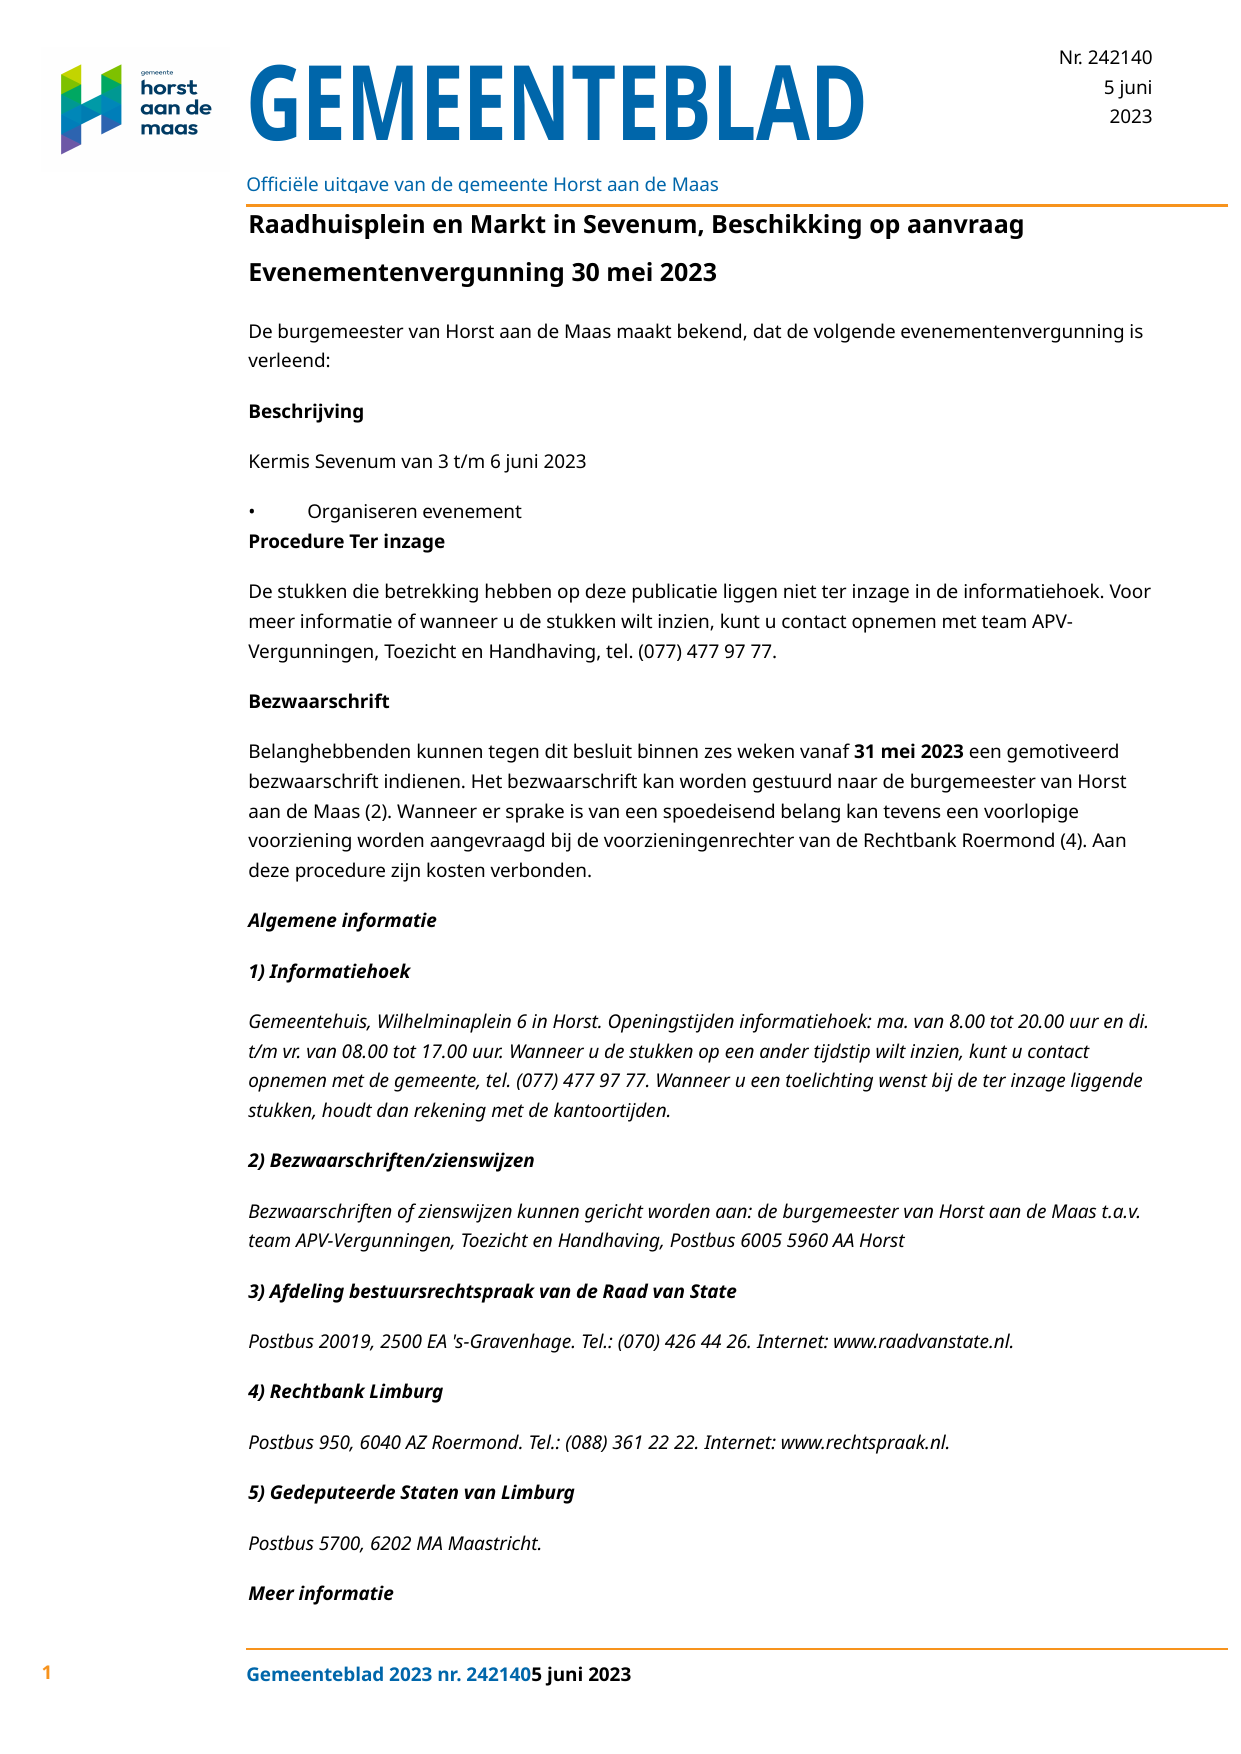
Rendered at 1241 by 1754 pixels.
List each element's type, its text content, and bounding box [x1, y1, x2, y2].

text Meer informatie [248, 1580, 1152, 1606]
text 1) Informatiehoek [248, 958, 1152, 984]
text Belanghebbenden kunnen tegen dit besluit binnen zes weken vanaf 31 mei 2023 een gemotiveerd bezwaarschrift indienen. Het bezwaarschrift kan worden gestuurd naar de burgemeester van Horst aan de Maas (2). Wanneer er sprake is van een spoedeisend belang kan tevens een voorlopige voorziening worden aangevraagd bij de voorzieningenrechter van de Rechtbank Roermond (4). Aan deze procedure zijn kosten verbonden. [248, 739, 1152, 883]
text Bezwaarschriften of zienswijzen kunnen gericht worden aan: de burgemeester van Horst aan de Maas t.a.v. team APV-Vergunningen, Toezicht en Handhaving, Postbus 6005 5960 AA Horst [248, 1198, 1152, 1253]
text Beschrijving [248, 398, 1152, 424]
text Kermis Sevenum van 3 t/m 6 juni 2023 [248, 448, 1152, 474]
text Procedure Ter inzage [248, 528, 1152, 554]
text De stukken die betrekking hebben op deze publicatie liggen niet ter inzage in de informatiehoek. Voor meer informatie of wanneer u de stukken wilt inzien, kunt u contact opnemen met team APV-Vergunningen, Toezicht en Handhaving, tel. (077) 477 97 77. [248, 579, 1152, 664]
text 2) Bezwaarschriften/zienswijzen [248, 1147, 1152, 1173]
text 5) Gedeputeerde Staten van Limburg [248, 1479, 1152, 1505]
text Postbus 20019, 2500 EA 's-Gravenhage. Tel.: (070) 426 44 26. Internet: www.raadvanstate.nl. [248, 1328, 1152, 1354]
list Organiseren evenement [248, 499, 1152, 524]
text 4) Rechtbank Limburg [248, 1379, 1152, 1404]
text 3) Afdeling bestuursrechtspraak van de Raad van State [248, 1278, 1152, 1304]
text Postbus 950, 6040 AZ Roermond. Tel.: (088) 361 22 22. Internet: www.rechtspraak.nl. [248, 1429, 1152, 1455]
text De burgemeester van Horst aan de Maas maakt bekend, dat de volgende evenementenvergunning is verleend: [248, 318, 1152, 373]
text Postbus 5700, 6202 MA Maastricht. [248, 1530, 1152, 1556]
text Bezwaarschrift [248, 688, 1152, 714]
picture [41, 47, 231, 172]
text Raadhuisplein en Markt in Sevenum, Beschikking op aanvraag Evenementenvergunning 30 mei 2023 [248, 207, 1152, 288]
text Algemene informatie [248, 907, 1152, 933]
text Gemeentehuis, Wilhelminaplein 6 in Horst. Openingstijden informatiehoek: ma. van 8.00 tot 20.00 uur en di. t/m vr. van 08.00 tot 17.00 uur. Wanneer u de stukken op een ander tijdstip wilt inzien, kunt u contact opnemen met de gemeente, tel. (077) 477 97 77. Wanneer u een toelichting wenst bij de ter inzage liggende stukken, houdt dan rekening met de kantoortijden. [248, 1008, 1152, 1123]
